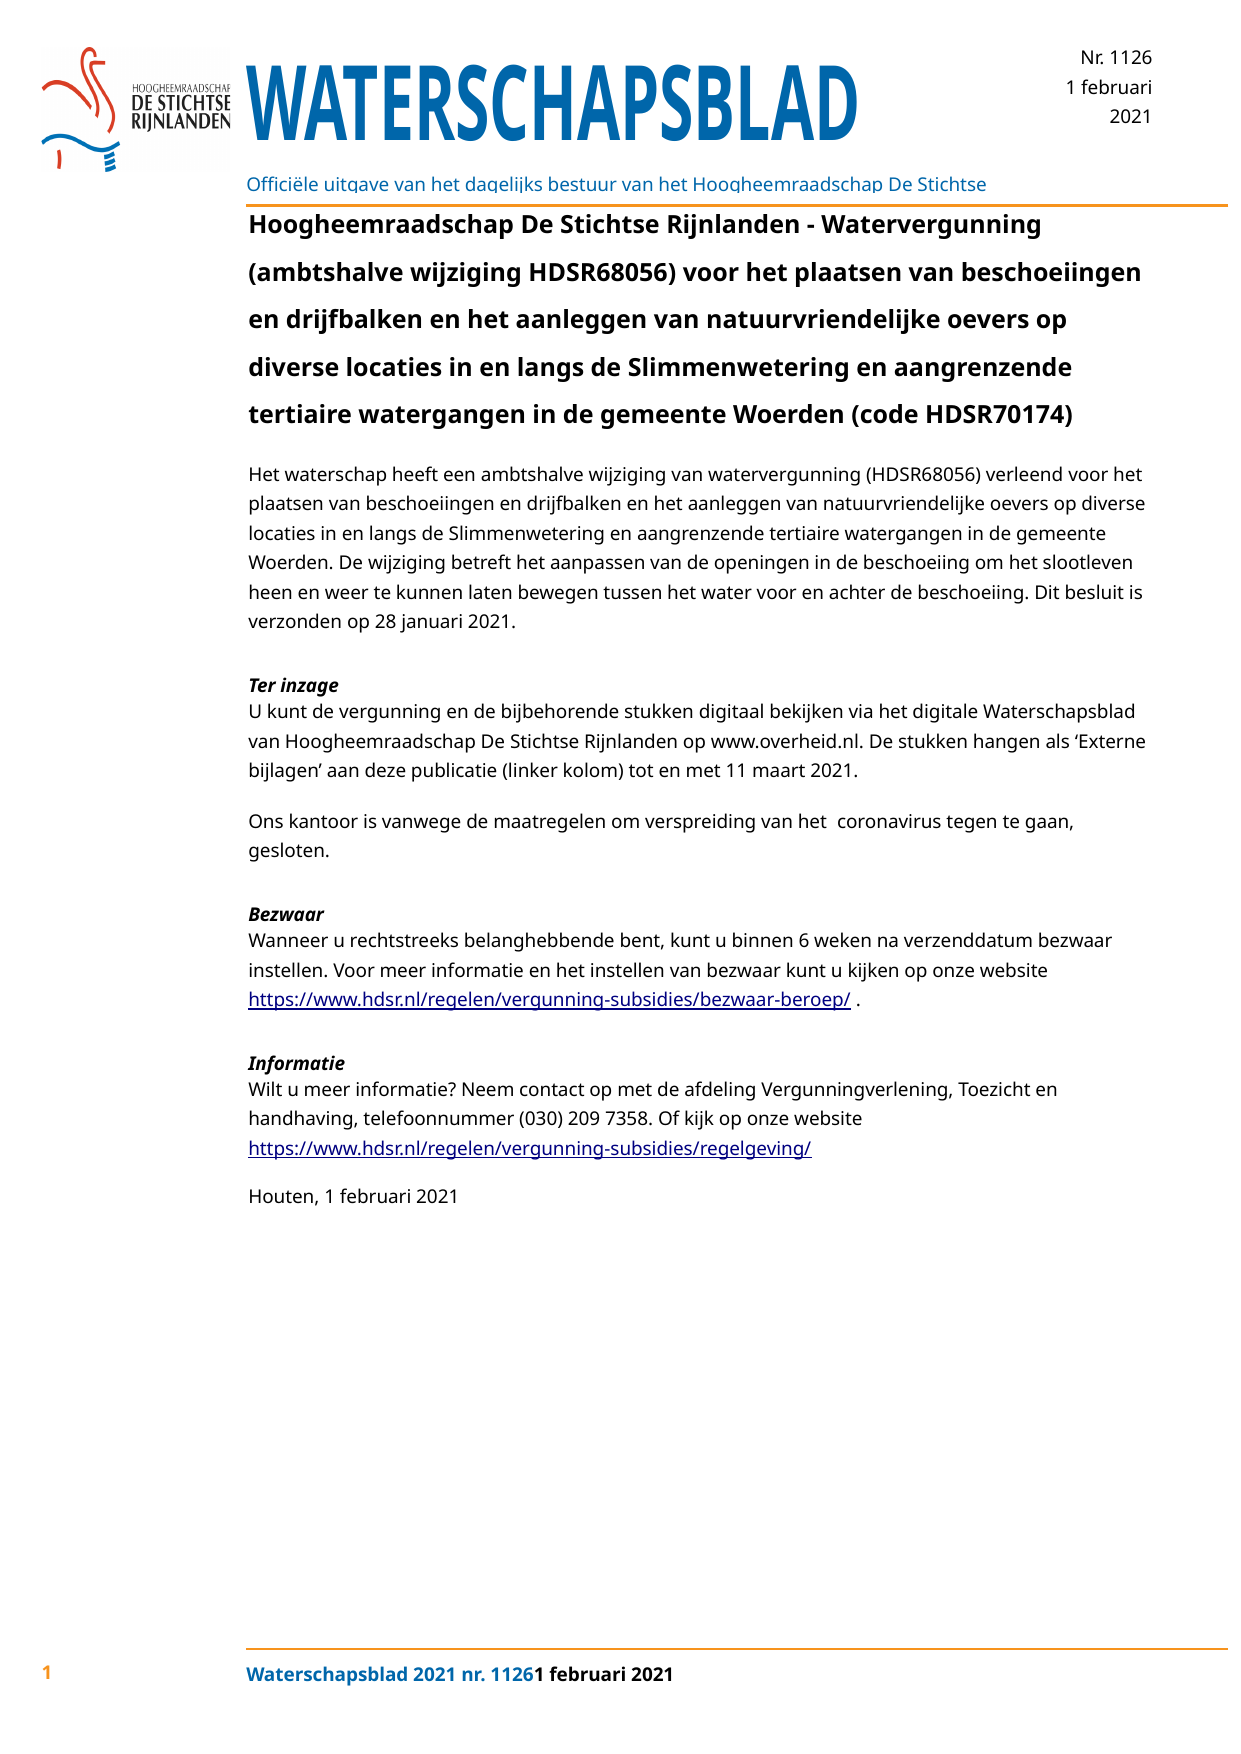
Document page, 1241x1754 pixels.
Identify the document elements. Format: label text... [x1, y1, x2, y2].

text Bezwaar [248, 901, 1152, 927]
text Ter inzage [248, 673, 1152, 698]
text Wilt u meer informatie? Neem contact op met de afdeling Vergunningverlening, Toezicht en handhaving, telefoonnummer (030) 209 7358. Of kijk op onze website https://www.hdsr.nl/regelen/vergunning-subsidies/regelgeving/ [248, 1076, 1152, 1161]
text Het waterschap heeft een ambtshalve wijziging van watervergunning (HDSR68056) verleend voor het plaatsen van beschoeiingen en drijfbalken en het aanleggen van natuurvriendelijke oevers op diverse locaties in en langs de Slimmenwetering en aangrenzende tertiaire watergangen in de gemeente Woerden. De wijziging betreft het aanpassen van de openingen in de beschoeiing om het slootleven heen en weer te kunnen laten bewegen tussen het water voor en achter de beschoeiing. Dit besluit is verzonden op 28 januari 2021. [248, 461, 1152, 634]
text U kunt de vergunning en de bijbehorende stukken digitaal bekijken via het digitale Waterschapsblad van Hoogheemraadschap De Stichtse Rijnlanden op www.overheid.nl. De stukken hangen als ‘Externe bijlagen’ aan deze publicatie (linker kolom) tot en met 11 maart 2021. [248, 698, 1152, 783]
text Informatie [248, 1050, 1152, 1076]
text Wanneer u rechtstreeks belanghebbende bent, kunt u binnen 6 weken na verzenddatum bezwaar instellen. Voor meer informatie en het instellen van bezwaar kunt u kijken op onze website https://www.hdsr.nl/regelen/vergunning-subsidies/bezwaar-beroep/ . [248, 927, 1152, 1012]
text Houten, 1 februari 2021 [248, 1183, 1152, 1209]
text Hoogheemraadschap De Stichtse Rijnlanden - Watervergunning (ambtshalve wijziging HDSR68056) voor het plaatsen van beschoeiingen en drijfbalken en het aanleggen van natuurvriendelijke oevers op diverse locaties in en langs de Slimmenwetering en aangrenzende tertiaire watergangen in de gemeente Woerden (code HDSR70174) [248, 207, 1152, 431]
text Ons kantoor is vanwege de maatregelen om verspreiding van het coronavirus tegen te gaan, gesloten. [248, 808, 1152, 863]
picture [41, 47, 231, 172]
